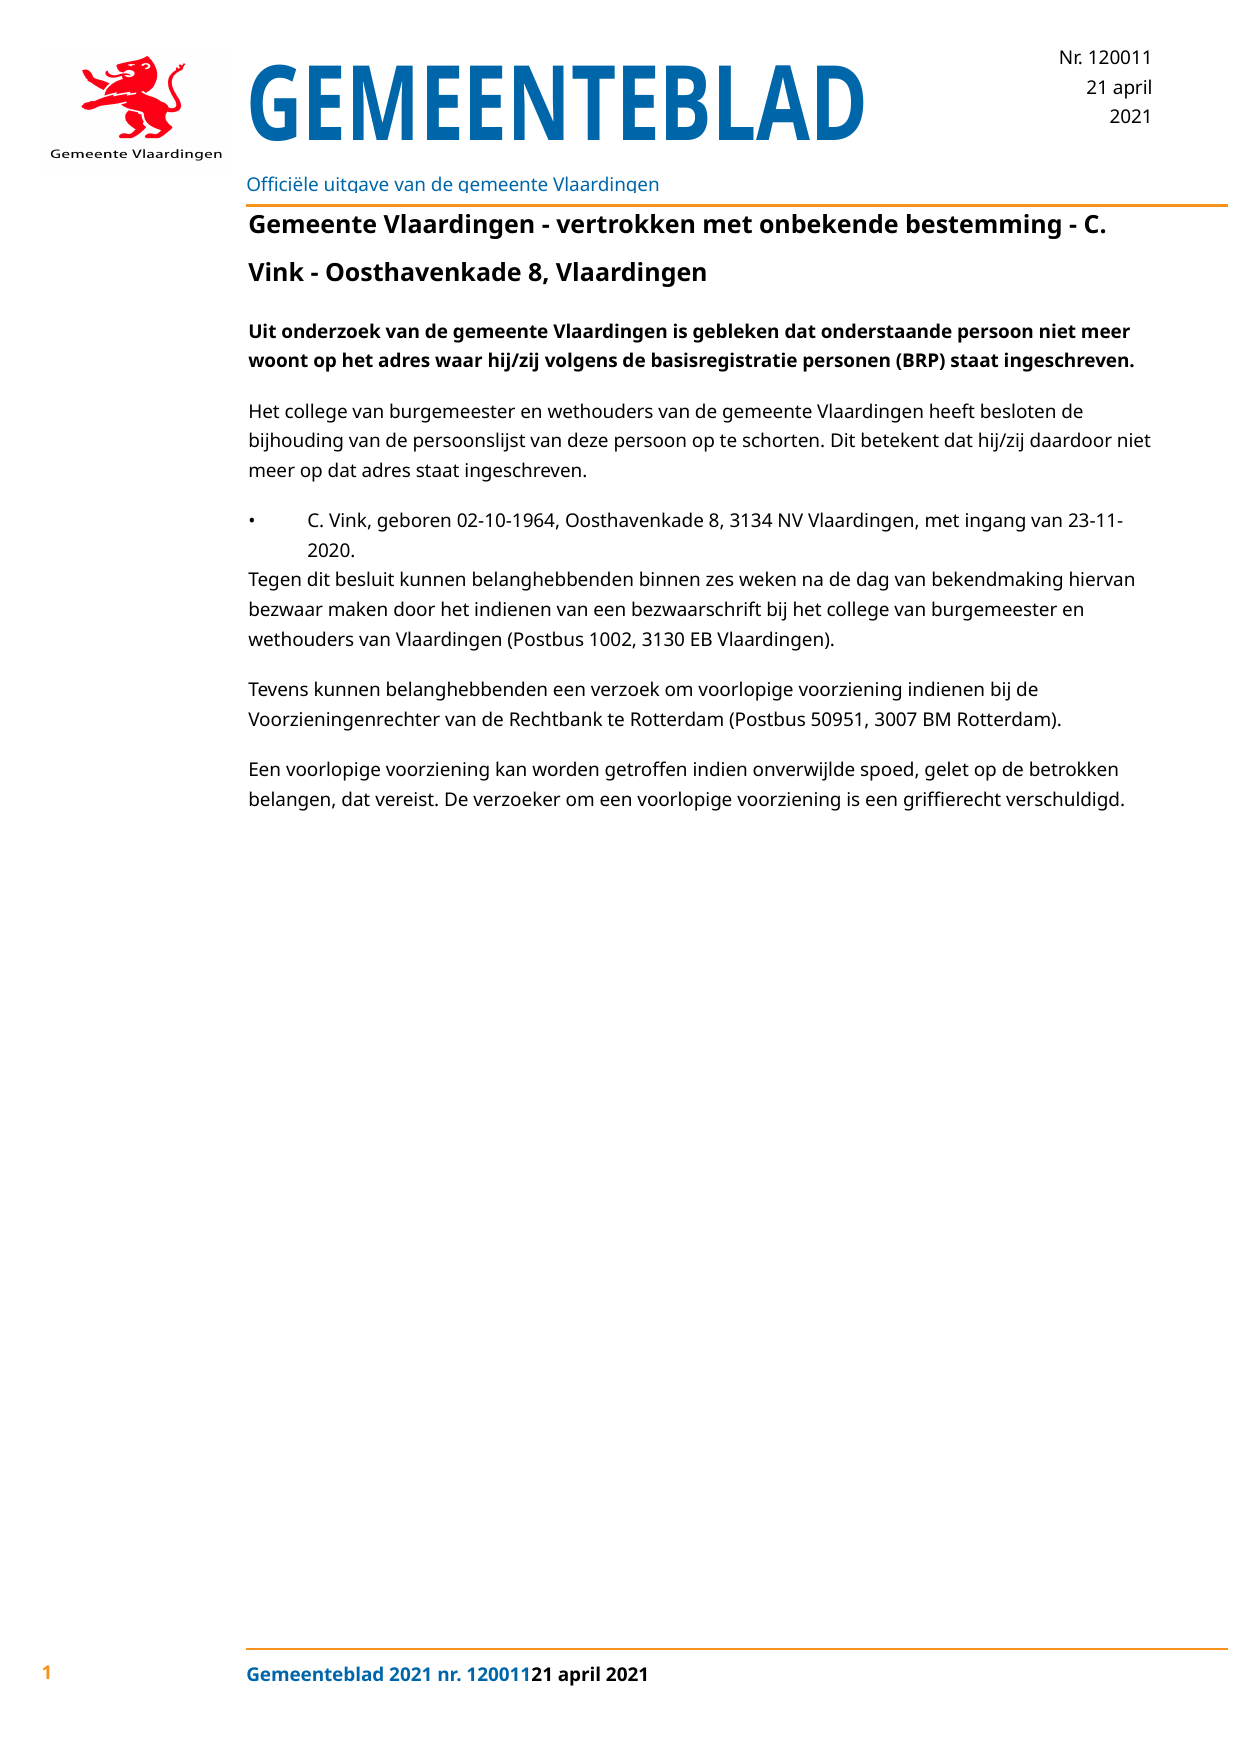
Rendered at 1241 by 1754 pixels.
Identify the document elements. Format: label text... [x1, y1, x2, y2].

picture [41, 47, 231, 172]
text Gemeente Vlaardingen - vertrokken met onbekende bestemming - C. Vink - Oosthavenkade 8, Vlaardingen [248, 207, 1152, 288]
list C. Vink, geboren 02-10-1964, Oosthavenkade 8, 3134 NV Vlaardingen, met ingang van 23-11-2020. [248, 507, 1152, 563]
text Het college van burgemeester en wethouders van de gemeente Vlaardingen heeft besloten de bijhouding van de persoonslijst van deze persoon op te schorten. Dit betekent dat hij/zij daardoor niet meer op dat adres staat ingeschreven. [248, 398, 1152, 483]
text Tevens kunnen belanghebbenden een verzoek om voorlopige voorziening indienen bij de Voorzieningenrechter van de Rechtbank te Rotterdam (Postbus 50951, 3007 BM Rotterdam). [248, 676, 1152, 732]
text Uit onderzoek van de gemeente Vlaardingen is gebleken dat onderstaande persoon niet meer woont op het adres waar hij/zij volgens de basisregistratie personen (BRP) staat ingeschreven. [248, 318, 1152, 373]
text Tegen dit besluit kunnen belanghebbenden binnen zes weken na de dag van bekendmaking hiervan bezwaar maken door het indienen van een bezwaarschrift bij het college van burgemeester en wethouders van Vlaardingen (Postbus 1002, 3130 EB Vlaardingen). [248, 567, 1152, 652]
text Een voorlopige voorziening kan worden getroffen indien onverwijlde spoed, gelet op de betrokken belangen, dat vereist. De verzoeker om een voorlopige voorziening is een griffierecht verschuldigd. [248, 756, 1152, 812]
